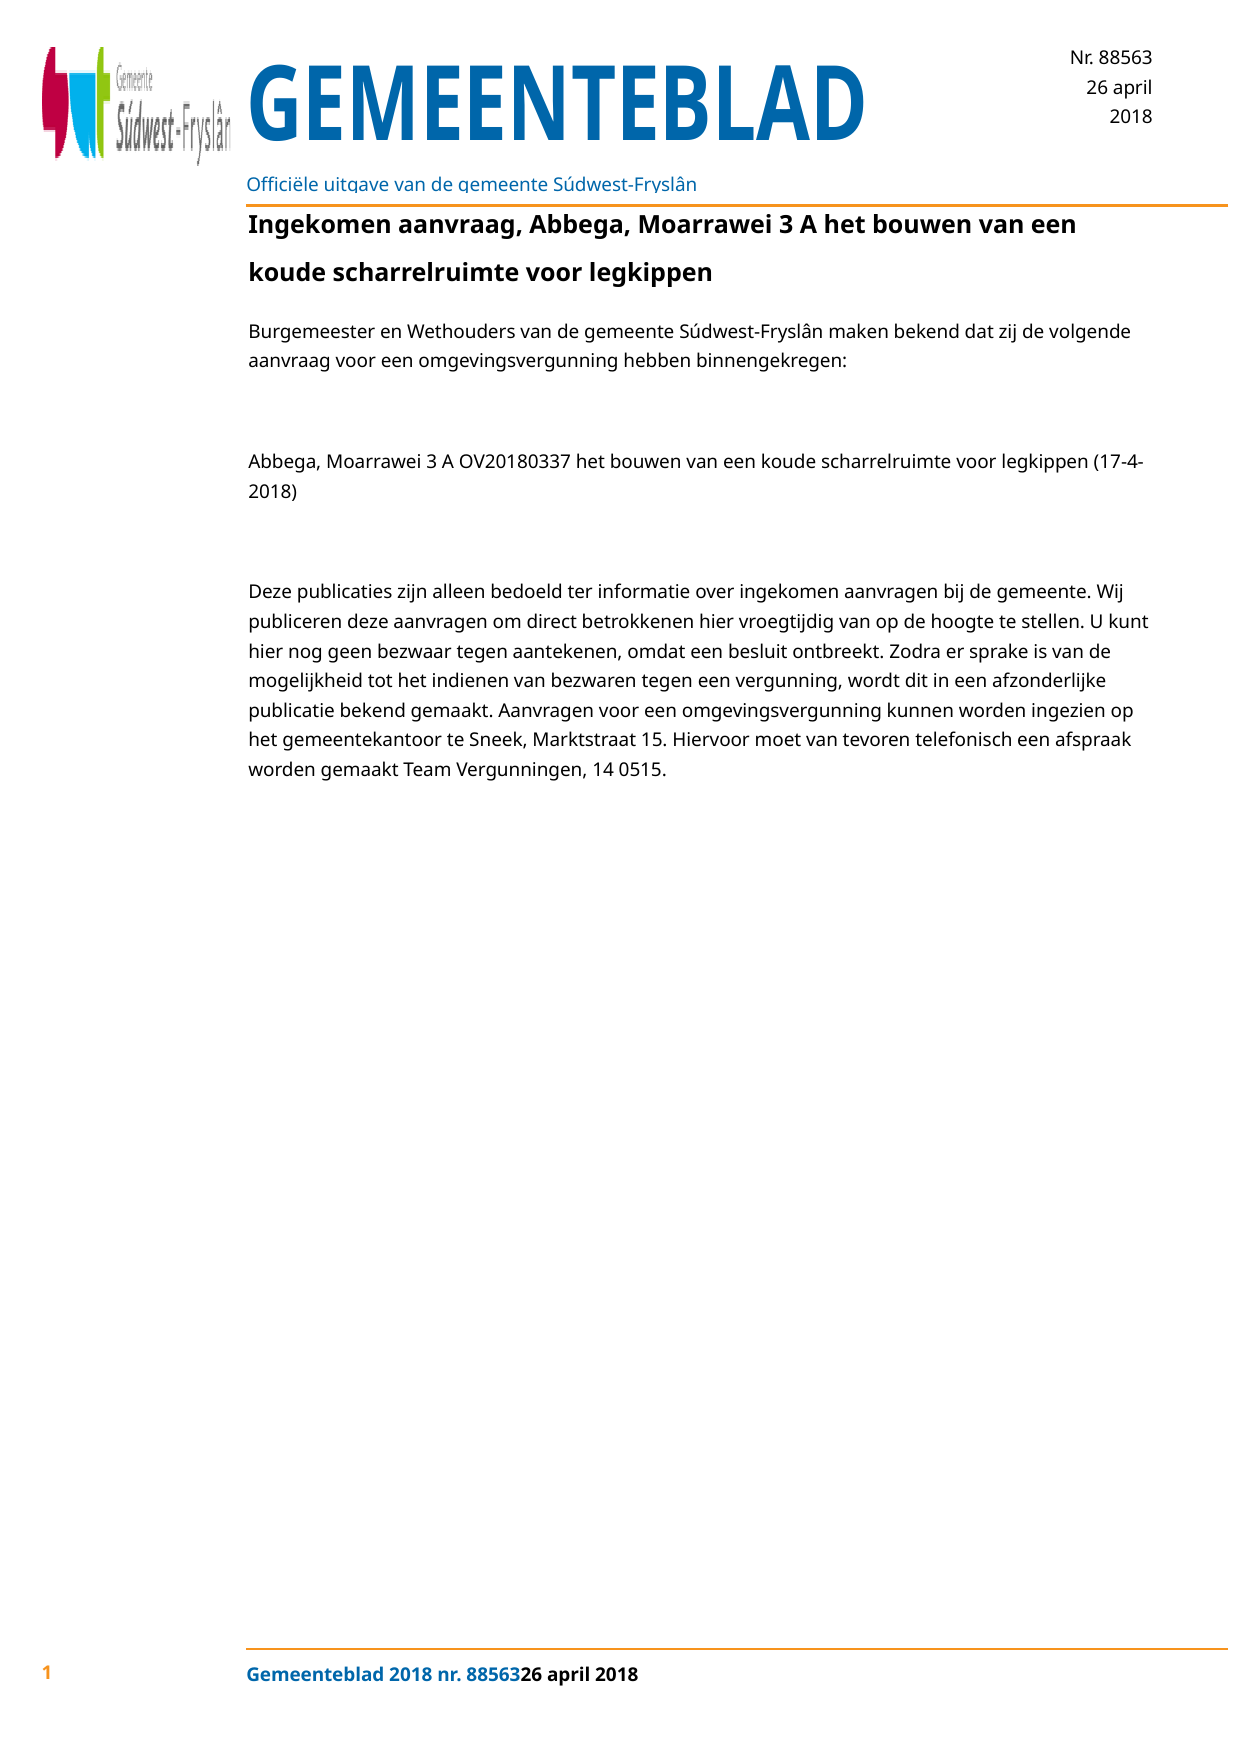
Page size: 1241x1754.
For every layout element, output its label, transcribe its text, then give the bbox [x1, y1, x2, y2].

text Abbega, Moarrawei 3 A OV20180337 het bouwen van een koude scharrelruimte voor legkippen (17-4-2018) [248, 448, 1152, 504]
text Deze publicaties zijn alleen bedoeld ter informatie over ingekomen aanvragen bij de gemeente. Wij publiceren deze aanvragen om direct betrokkenen hier vroegtijdig van op de hoogte te stellen. U kunt hier nog geen bezwaar tegen aantekenen, omdat een besluit ontbreekt. Zodra er sprake is van de mogelijkheid tot het indienen van bezwaren tegen een vergunning, wordt dit in een afzonderlijke publicatie bekend gemaakt. Aanvragen voor een omgevingsvergunning kunnen worden ingezien op het gemeentekantoor te Sneek, Marktstraat 15. Hiervoor moet van tevoren telefonisch een afspraak worden gemaakt Team Vergunningen, 14 0515. [248, 579, 1152, 782]
text Ingekomen aanvraag, Abbega, Moarrawei 3 A het bouwen van een koude scharrelruimte voor legkippen [248, 207, 1152, 288]
text Burgemeester en Wethouders van de gemeente Súdwest-Fryslân maken bekend dat zij de volgende aanvraag voor een omgevingsvergunning hebben binnengekregen: [248, 318, 1152, 373]
picture [41, 47, 231, 172]
